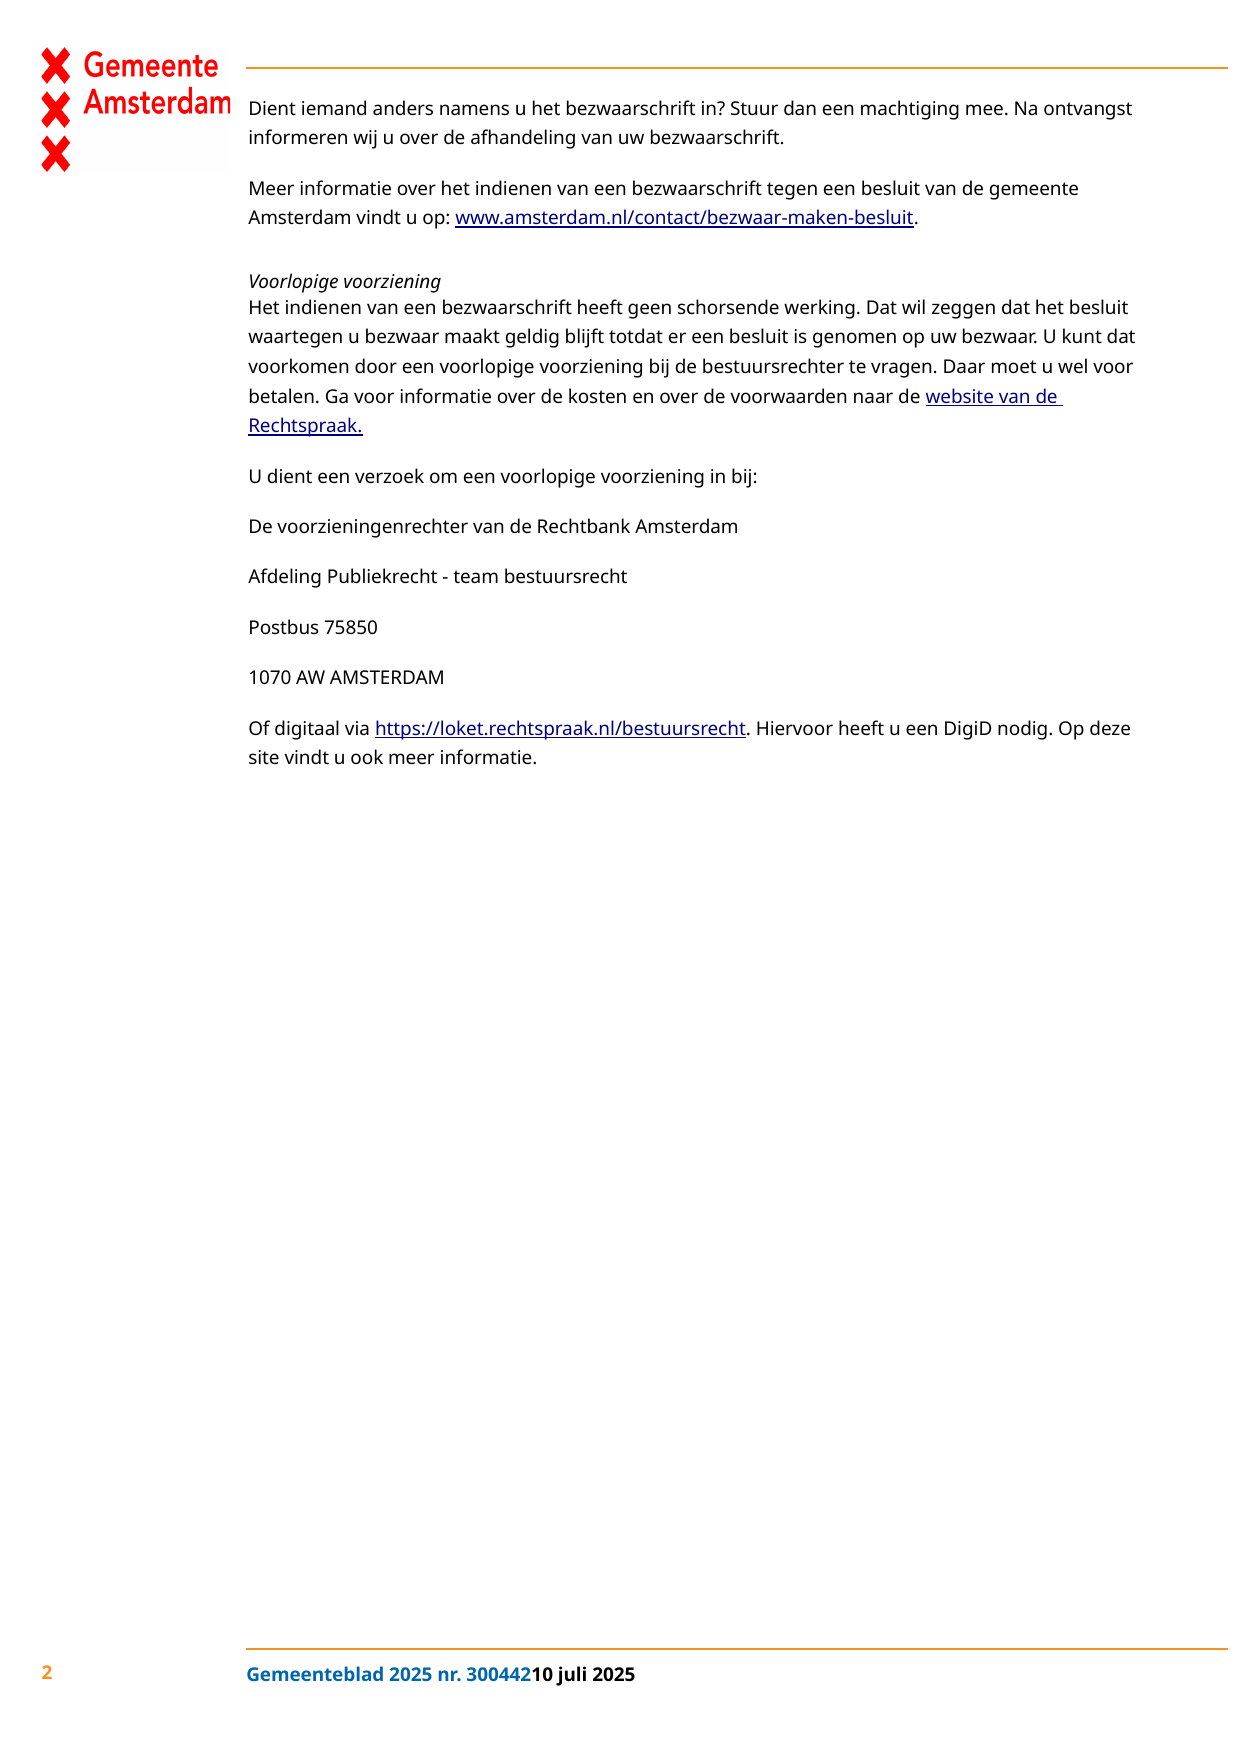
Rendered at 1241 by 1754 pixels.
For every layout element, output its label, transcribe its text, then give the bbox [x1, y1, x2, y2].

text Dient iemand anders namens u het bezwaarschrift in? Stuur dan een machtiging mee. Na ontvangst informeren wij u over de afhandeling van uw bezwaarschrift. [248, 95, 1152, 150]
text Afdeling Publiekrecht - team bestuursrecht [248, 564, 1152, 589]
text Postbus 75850 [248, 614, 1152, 640]
text Het indienen van een bezwaarschrift heeft geen schorsende werking. Dat wil zeggen dat het besluit waartegen u bezwaar maakt geldig blijft totdat er een besluit is genomen op uw bezwaar. U kunt dat voorkomen door een voorlopige voorziening bij de bestuursrechter te vragen. Daar moet u wel voor betalen. Ga voor informatie over de kosten en over de voorwaarden naar de website van de Rechtspraak. [248, 294, 1152, 438]
text 1070 AW AMSTERDAM [248, 664, 1152, 690]
text Of digitaal via https://loket.rechtspraak.nl/bestuursrecht. Hiervoor heeft u een DigiD nodig. Op deze site vindt u ook meer informatie. [248, 715, 1152, 770]
text Meer informatie over het indienen van een bezwaarschrift tegen een besluit van de gemeente Amsterdam vindt u op: www.amsterdam.nl/contact/bezwaar-maken-besluit. [248, 175, 1152, 230]
text De voorzieningenrechter van de Rechtbank Amsterdam [248, 513, 1152, 539]
picture [41, 47, 231, 172]
text U dient een verzoek om een voorlopige voorziening in bij: [248, 463, 1152, 488]
text Voorlopige voorziening [248, 268, 1152, 294]
